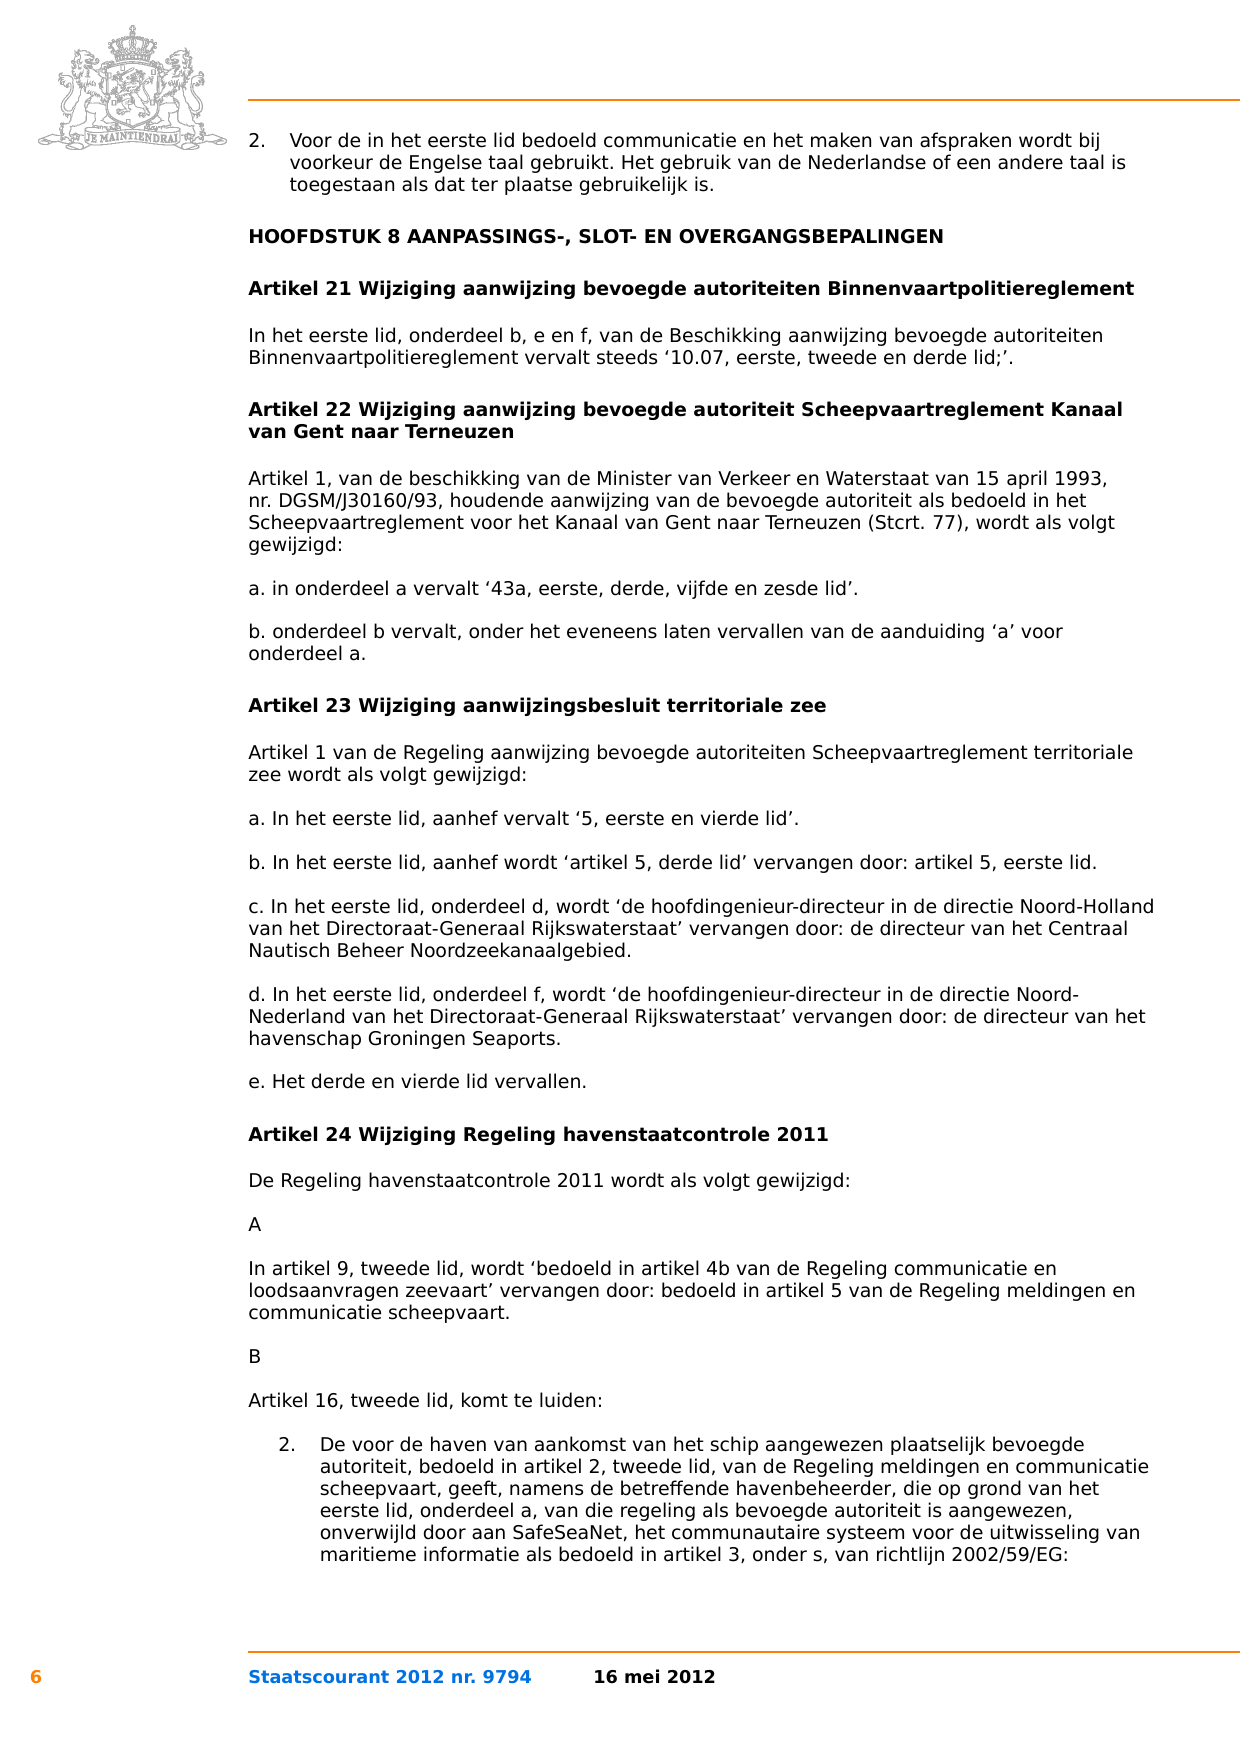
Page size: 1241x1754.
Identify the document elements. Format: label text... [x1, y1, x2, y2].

text a. In het eerste lid, aanhef vervalt ‘5, eerste en vierde lid’. [248, 808, 1163, 830]
text b. In het eerste lid, aanhef wordt ‘artikel 5, derde lid’ vervangen door: artikel 5, eerste lid. [248, 852, 1163, 874]
subtitle HOOFDSTUK 8 AANPASSINGS-, SLOT- EN OVERGANGSBEPALINGEN [248, 226, 1163, 248]
text In artikel 9, tweede lid, wordt ‘bedoeld in artikel 4b van de Regeling communicatie en loodsaanvragen zeevaart’ vervangen door: bedoeld in artikel 5 van de Regeling meldingen en communicatie scheepvaart. [248, 1258, 1163, 1324]
text Artikel 1, van de beschikking van de Minister van Verkeer en Waterstaat van 15 april 1993, nr. DGSM/J30160/93, houdende aanwijzing van de bevoegde autoriteit als bedoeld in het Scheepvaartreglement voor het Kanaal van Gent naar Terneuzen (Stcrt. 77), wordt als volgt gewijzigd: [248, 468, 1163, 556]
text Artikel 1 van de Regeling aanwijzing bevoegde autoriteiten Scheepvaartreglement territoriale zee wordt als volgt gewijzigd: [248, 742, 1163, 786]
text d. In het eerste lid, onderdeel f, wordt ‘de hoofdingenieur-directeur in de directie Noord-Nederland van het Directoraat-Generaal Rijkswaterstaat’ vervangen door: de directeur van het havenschap Groningen Seaports. [248, 984, 1163, 1049]
text In het eerste lid, onderdeel b, e en f, van de Beschikking aanwijzing bevoegde autoriteiten Binnenvaartpolitiereglement vervalt steeds ‘10.07, eerste, tweede en derde lid;’. [248, 325, 1163, 369]
text c. In het eerste lid, onderdeel d, wordt ‘de hoofdingenieur-directeur in de directie Noord-Holland van het Directoraat-Generaal Rijkswaterstaat’ vervangen door: de directeur van het Centraal Nautisch Beheer Noordzeekanaalgebied. [248, 896, 1163, 962]
text De Regeling havenstaatcontrole 2011 wordt als volgt gewijzigd: [248, 1170, 1163, 1192]
text A [248, 1214, 1163, 1236]
text B [248, 1346, 1163, 1368]
text e. Het derde en vierde lid vervallen. [248, 1071, 1163, 1093]
subtitle Artikel 24 Wijziging Regeling havenstaatcontrole 2011 [248, 1123, 1163, 1145]
text 2. Voor de in het eerste lid bedoeld communicatie en het maken van afspraken wordt bij voorkeur de Engelse taal gebruikt. Het gebruik van de Nederlandse of een andere taal is toegestaan als dat ter plaatse gebruikelijk is. [248, 130, 1163, 196]
subtitle Artikel 21 Wijziging aanwijzing bevoegde autoriteiten Binnenvaartpolitiereglement [248, 278, 1163, 300]
text a. in onderdeel a vervalt ‘43a, eerste, derde, vijfde en zesde lid’. [248, 577, 1163, 599]
text Artikel 16, tweede lid, komt te luiden: [248, 1390, 1163, 1412]
subtitle Artikel 22 Wijziging aanwijzing bevoegde autoriteit Scheepvaartreglement Kanaal van Gent naar Terneuzen [248, 399, 1163, 443]
text b. onderdeel b vervalt, onder het eveneens laten vervallen van de aanduiding ‘a’ voor onderdeel a. [248, 621, 1163, 665]
subtitle Artikel 23 Wijziging aanwijzingsbesluit territoriale zee [248, 695, 1163, 717]
text 2. De voor de haven van aankomst van het schip aangewezen plaatselijk bevoegde autoriteit, bedoeld in artikel 2, tweede lid, van de Regeling meldingen en communicatie scheepvaart, geeft, namens de betreffende havenbeheerder, die op grond van het eerste lid, onderdeel a, van die regeling als bevoegde autoriteit is aangewezen, onverwijld door aan SafeSeaNet, het communautaire systeem voor de uitwisseling van maritieme informatie als bedoeld in artikel 3, onder s, van richtlijn 2002/59/EG: [278, 1434, 1163, 1566]
picture [38, 25, 227, 150]
